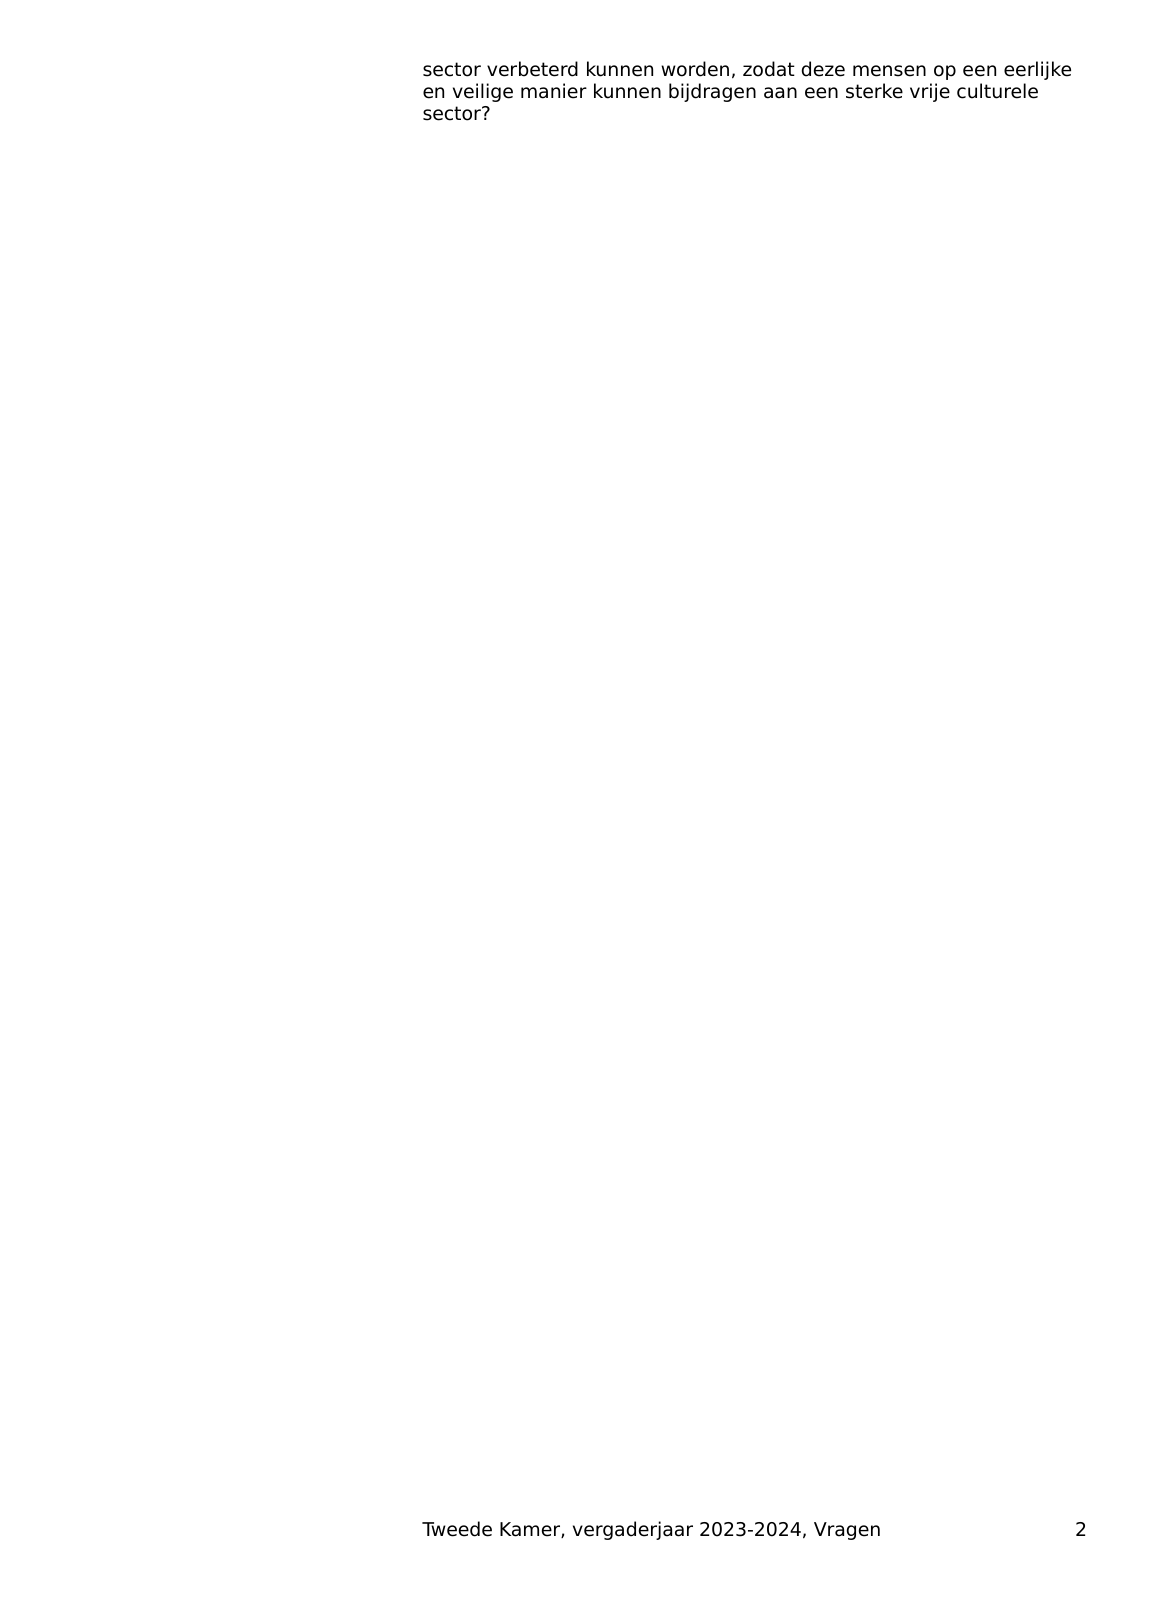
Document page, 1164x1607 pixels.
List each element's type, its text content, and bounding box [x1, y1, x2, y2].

text sector verbeterd kunnen worden, zodat deze mensen op een eerlijke en veilige manier kunnen bijdragen aan een sterke vrije culturele sector? [422, 59, 1087, 125]
